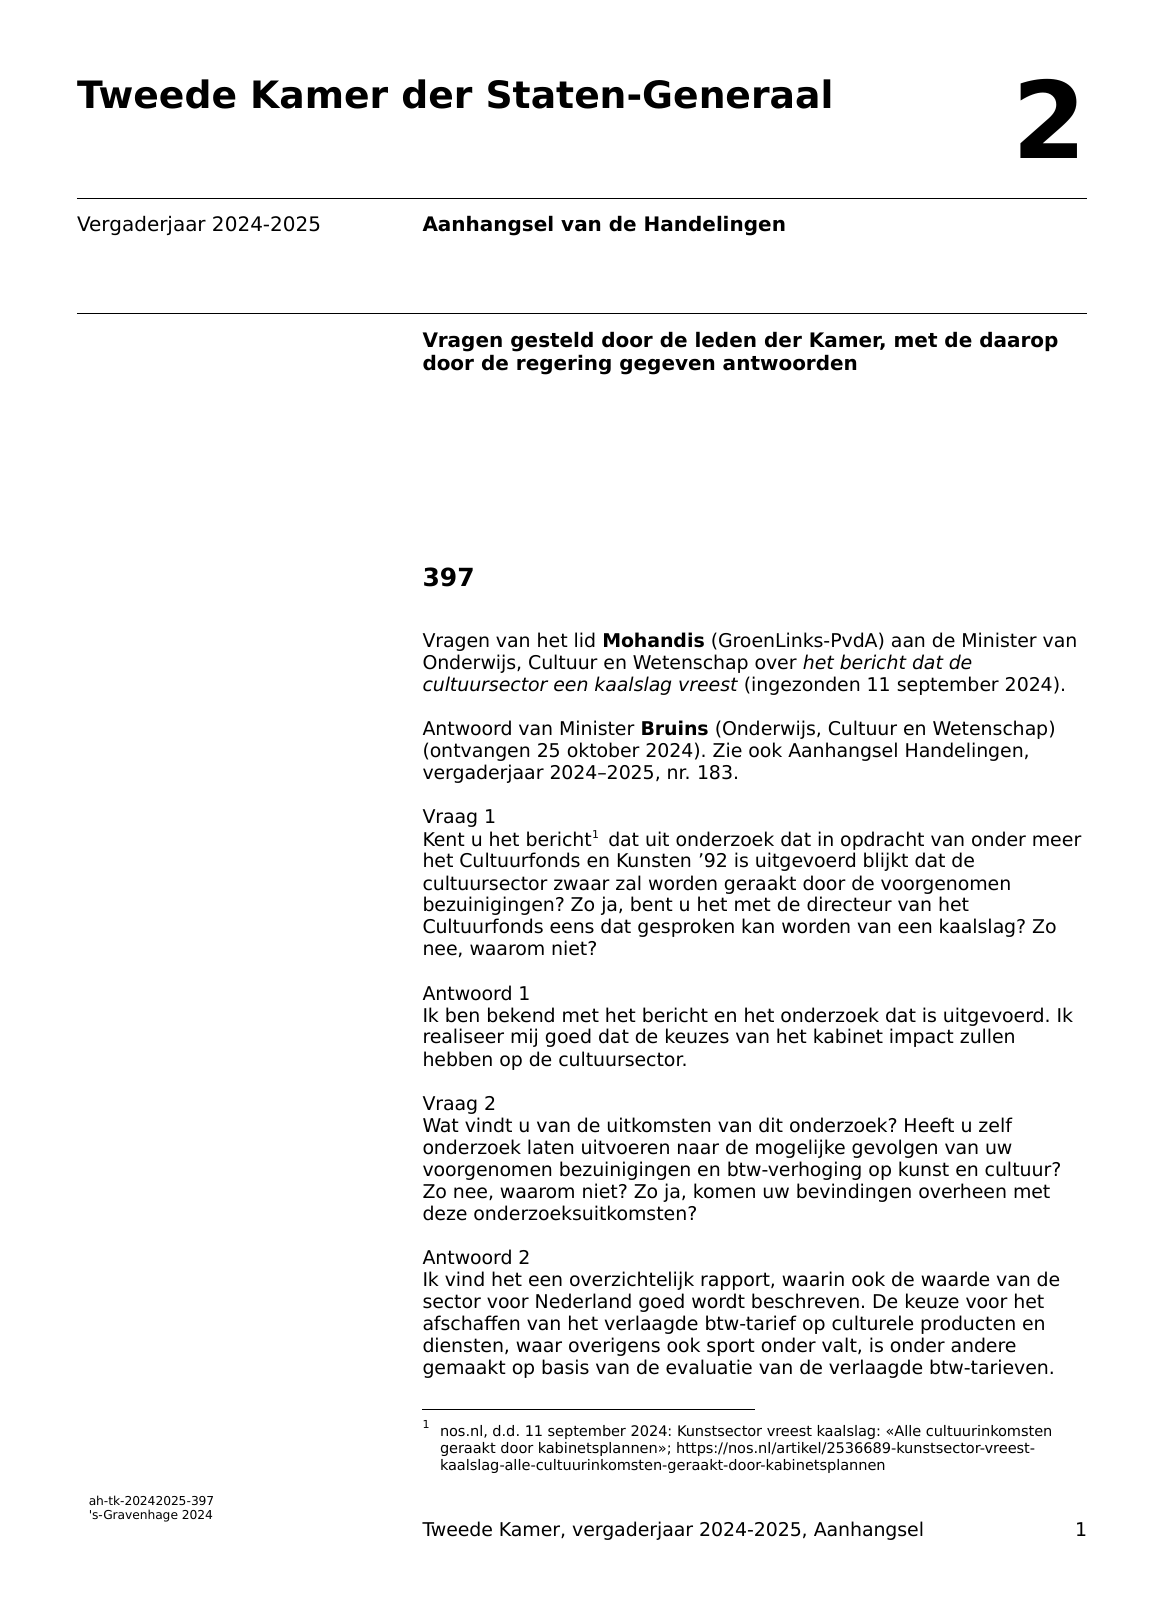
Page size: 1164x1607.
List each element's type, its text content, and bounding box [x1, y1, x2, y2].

table_cell Aanhangsel van de Handelingen [422, 199, 1087, 313]
text 397 [422, 563, 1087, 592]
text Antwoord 2 [422, 1247, 1087, 1269]
table_cell Vergaderjaar 2024-2025 [77, 199, 422, 313]
table_cell [77, 314, 422, 375]
text ah-tk-20242025-397 [88, 1494, 323, 1508]
text Ik ben bekend met het bericht en het onderzoek dat is uitgevoerd. Ik realiseer mij goed dat de keuzes van het kabinet impact zullen hebben op de cultuursector. [422, 1004, 1087, 1070]
text Antwoord 1 [422, 982, 1087, 1004]
text Vragen van het lid Mohandis (GroenLinks-PvdA) aan de Minister van Onderwijs, Cultuur en Wetenschap over het bericht dat de cultuursector een kaalslag vreest (ingezonden 11 september 2024). [422, 630, 1087, 696]
text Antwoord van Minister Bruins (Onderwijs, Cultuur en Wetenschap) (ontvangen 25 oktober 2024). Zie ook Aanhangsel Handelingen, vergaderjaar 2024–2025, nr. 183. [422, 718, 1087, 784]
text Kent u het bericht dat uit onderzoek dat in opdracht van onder meer het Cultuurfonds en Kunsten ’92 is uitgevoerd blijkt dat de cultuursector zwaar zal worden geraakt door de voorgenomen bezuinigingen? Zo ja, bent u het met de directeur van het Cultuurfonds eens dat gesproken kan worden van een kaalslag? Zo nee, waarom niet? [422, 828, 1087, 960]
text 's-Gravenhage 2024 [88, 1508, 323, 1522]
text Vraag 1 [422, 806, 1087, 828]
table_header Tweede Kamer der Staten-Generaal [77, 59, 886, 198]
table_header 2 [886, 59, 1087, 198]
text Vraag 2 [422, 1093, 1087, 1114]
text Ik vind het een overzichtelijk rapport, waarin ook de waarde van de sector voor Nederland goed wordt beschreven. De keuze voor het afschaffen van het verlaagde btw-tarief op culturele producten en diensten, waar overigens ook sport onder valt, is onder andere gemaakt op basis van de evaluatie van de verlaagde btw-tarieven. [422, 1269, 1087, 1378]
table_cell Vragen gesteld door de leden der Kamer, met de daarop door de regering gegeven antwoorden [422, 314, 1087, 375]
text nos.nl, d.d. 11 september 2024: Kunstsector vreest kaalslag: «Alle cultuurinkomsten geraakt door kabinetsplannen»; https://nos.nl/artikel/2536689-kunstsector-vreest-kaalslag-alle-cultuurinkomsten-geraakt-door-kabinetsplannen [422, 1418, 1087, 1474]
text Wat vindt u van de uitkomsten van dit onderzoek? Heeft u zelf onderzoek laten uitvoeren naar de mogelijke gevolgen van uw voorgenomen bezuinigingen en btw-verhoging op kunst en cultuur? Zo nee, waarom niet? Zo ja, komen uw bevindingen overheen met deze onderzoeksuitkomsten? [422, 1114, 1087, 1224]
